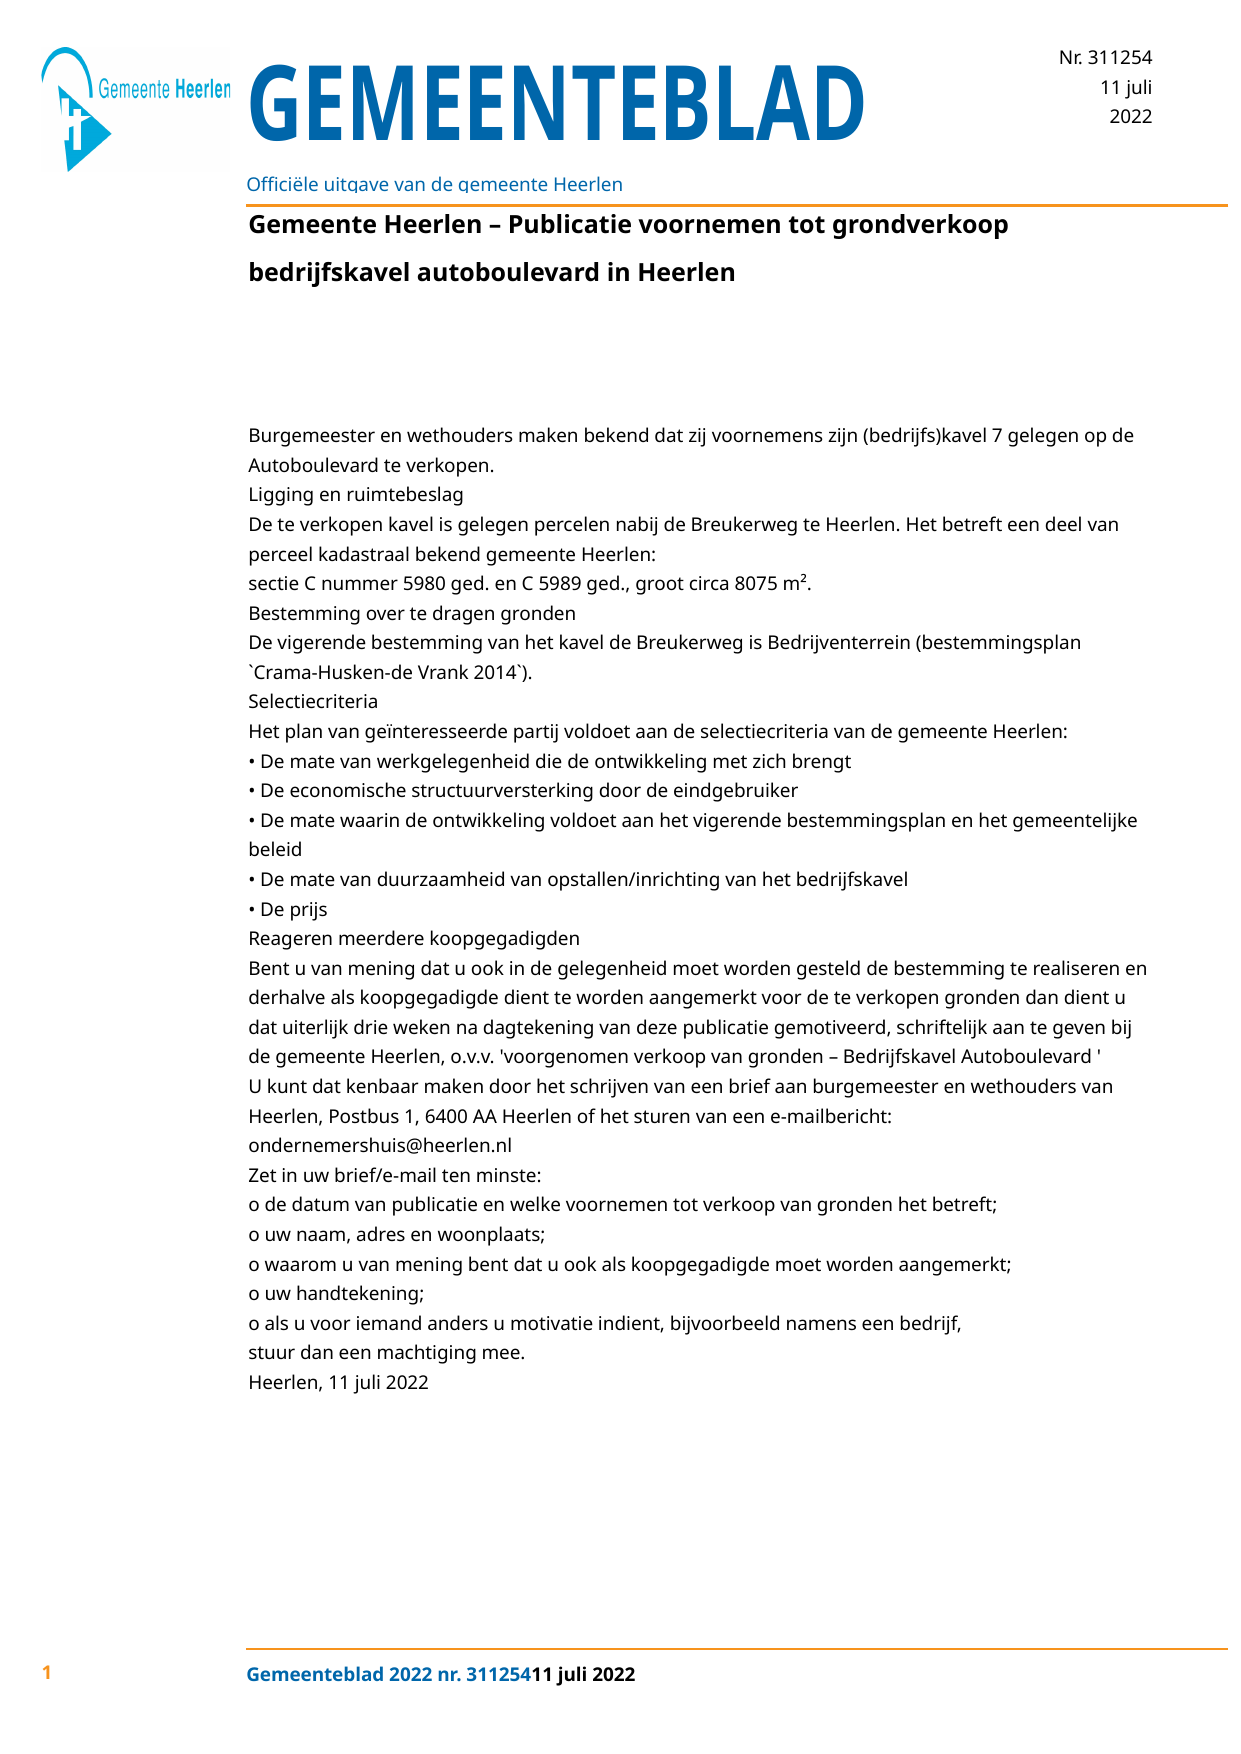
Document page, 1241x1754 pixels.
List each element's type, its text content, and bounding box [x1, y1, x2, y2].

text Gemeente Heerlen – Publicatie voornemen tot grondverkoop bedrijfskavel autoboulevard in Heerlen [248, 207, 1152, 288]
text Ligging en ruimtebeslag [248, 482, 1152, 507]
text • De mate van duurzaamheid van opstallen/inrichting van het bedrijfskavel [248, 866, 1152, 892]
text Heerlen, 11 juli 2022 [248, 1369, 1152, 1395]
text Reageren meerdere koopgegadigden [248, 925, 1152, 951]
text • De mate van werkgelegenheid die de ontwikkeling met zich brengt [248, 748, 1152, 774]
text Bestemming over te dragen gronden [248, 600, 1152, 626]
text o uw handtekening; [248, 1280, 1152, 1306]
text o waarom u van mening bent dat u ook als koopgegadigde moet worden aangemerkt; [248, 1251, 1152, 1277]
text Zet in uw brief/e-mail ten minste: [248, 1162, 1152, 1188]
text o de datum van publicatie en welke voornemen tot verkoop van gronden het betreft; [248, 1192, 1152, 1217]
text • De prijs [248, 896, 1152, 922]
picture [41, 47, 231, 172]
text De vigerende bestemming van het kavel de Breukerweg is Bedrijventerrein (bestemmingsplan `Crama-Husken-de Vrank 2014`). [248, 629, 1152, 685]
text • De mate waarin de ontwikkeling voldoet aan het vigerende bestemmingsplan en het gemeentelijke beleid [248, 807, 1152, 862]
picture [41, 47, 59, 70]
text o als u voor iemand anders u motivatie indient, bijvoorbeeld namens een bedrijf, [248, 1310, 1152, 1336]
text Selectiecriteria [248, 689, 1152, 714]
text De te verkopen kavel is gelegen percelen nabij de Breukerweg te Heerlen. Het betreft een deel van perceel kadastraal bekend gemeente Heerlen: [248, 511, 1152, 567]
text o uw naam, adres en woonplaats; [248, 1221, 1152, 1247]
text U kunt dat kenbaar maken door het schrijven van een brief aan burgemeester en wethouders van Heerlen, Postbus 1, 6400 AA Heerlen of het sturen van een e-mailbericht: ondernemershuis@heerlen.nl [248, 1073, 1152, 1158]
text Bent u van mening dat u ook in de gelegenheid moet worden gesteld de bestemming te realiseren en derhalve als koopgegadigde dient te worden aangemerkt voor de te verkopen gronden dan dient u dat uiterlijk drie weken na dagtekening van deze publicatie gemotiveerd, schriftelijk aan te geven bij de gemeente Heerlen, o.v.v. 'voorgenomen verkoop van gronden – Bedrijfskavel Autoboulevard ' [248, 955, 1152, 1069]
text Burgemeester en wethouders maken bekend dat zij voornemens zijn (bedrijfs)kavel 7 gelegen op de Autoboulevard te verkopen. [248, 422, 1152, 478]
text stuur dan een machtiging mee. [248, 1339, 1152, 1365]
text sectie C nummer 5980 ged. en C 5989 ged., groot circa 8075 m². [248, 570, 1152, 596]
text • De economische structuurversterking door de eindgebruiker [248, 777, 1152, 803]
text Het plan van geïnteresseerde partij voldoet aan de selectiecriteria van de gemeente Heerlen: [248, 718, 1152, 744]
